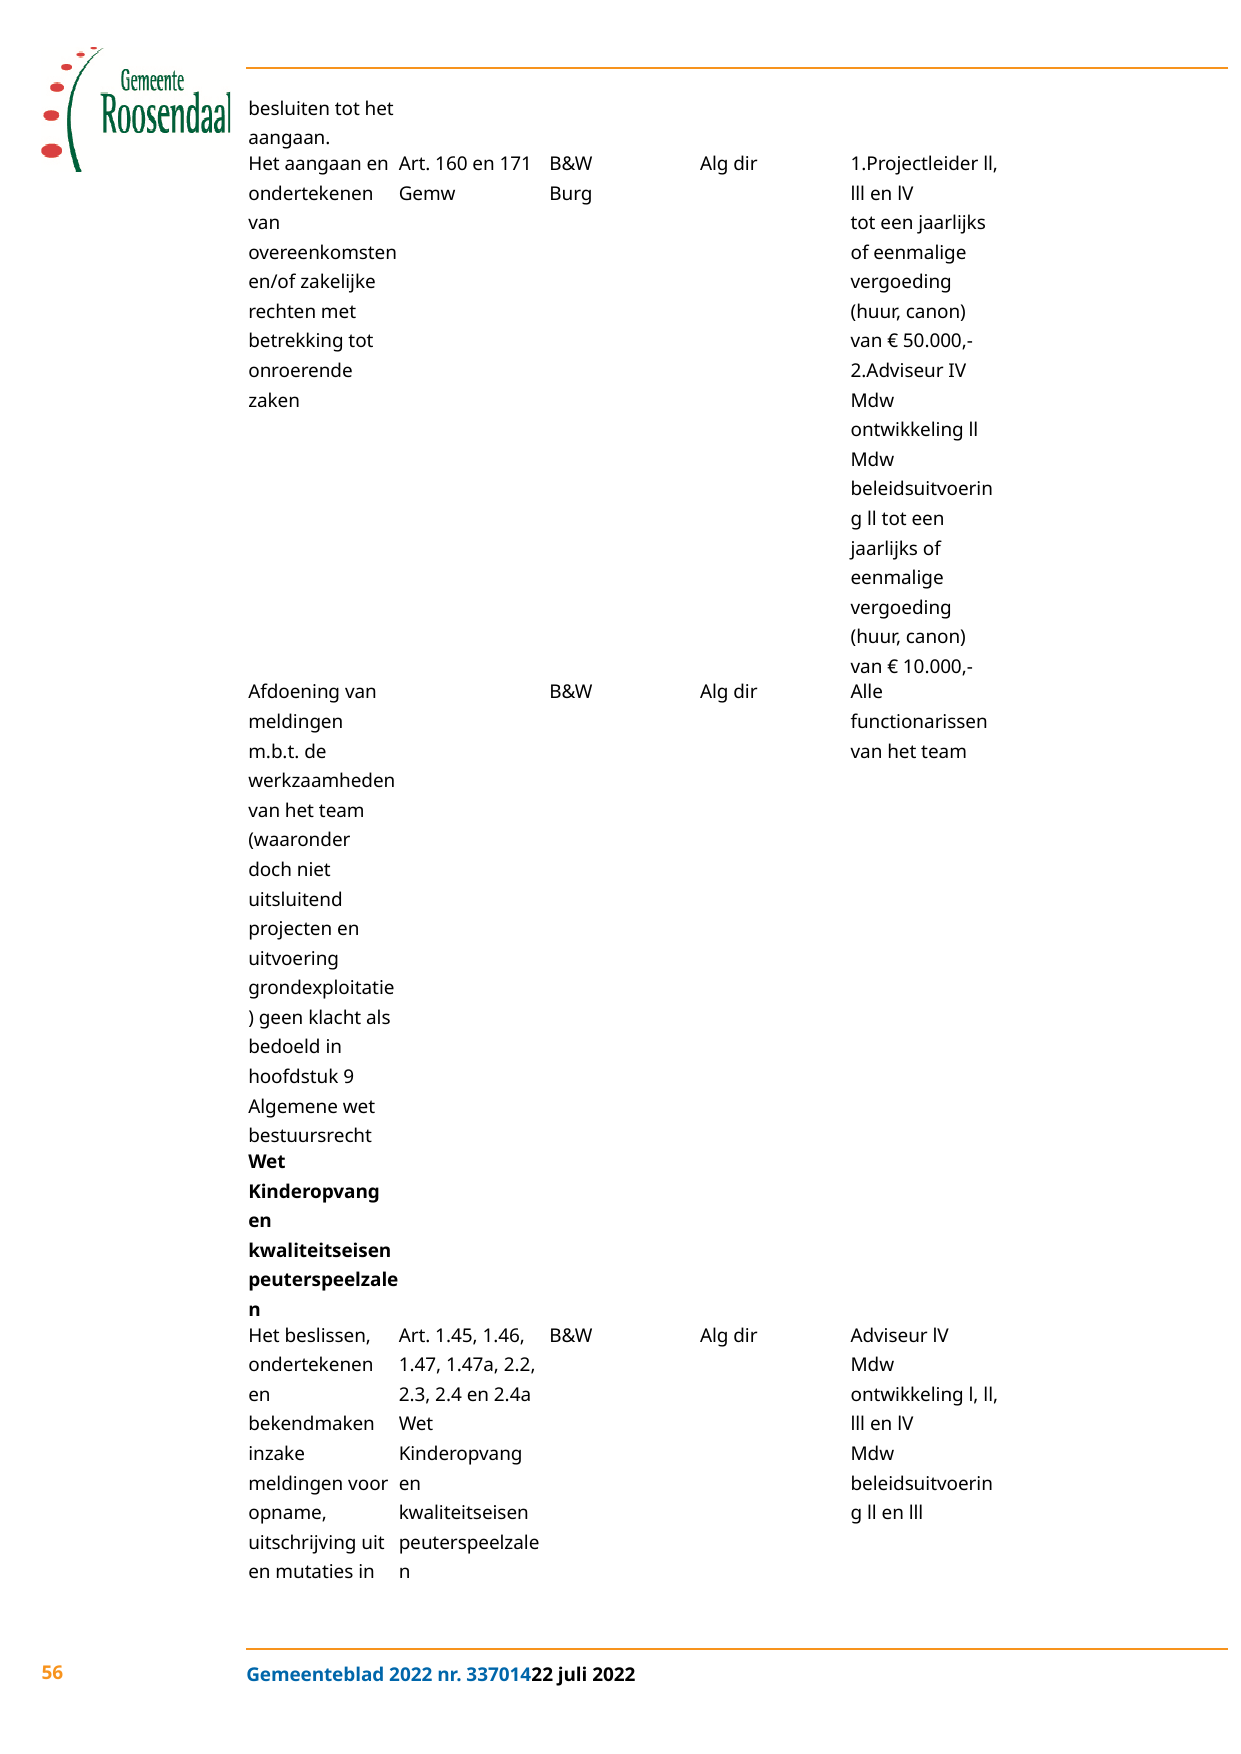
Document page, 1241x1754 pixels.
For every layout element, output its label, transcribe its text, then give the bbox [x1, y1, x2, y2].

table_cell [549, 1148, 700, 1322]
table_cell [399, 1148, 549, 1322]
table_cell Alle functionarissen van het team [850, 679, 1001, 1148]
table_cell Alg dir [700, 150, 850, 679]
table_cell Adviseur lV Mdw ontwikkeling l, ll, lll en lV Mdw beleidsuitvoering ll en lll [850, 1322, 1001, 1584]
table_cell [700, 1148, 850, 1322]
table_cell [850, 1148, 1001, 1322]
table_cell [399, 95, 549, 150]
picture [41, 47, 231, 172]
table_cell Het beslissen, ondertekenen en bekendmaken inzake meldingen voor opname, uitschrijving uit en mutaties in [248, 1322, 398, 1584]
table_cell B&W Burg [549, 150, 700, 679]
table_cell [1001, 150, 1152, 679]
table_cell Art. 160 en 171 Gemw [399, 150, 549, 679]
table_cell [399, 679, 549, 1148]
table_cell Wet Kinderopvang en kwaliteitseisen peuterspeelzalen [248, 1148, 398, 1322]
table_cell [850, 95, 1001, 150]
table_cell [1001, 679, 1152, 1148]
table_cell B&W [549, 679, 700, 1148]
table_cell 1.Projectleider ll, lll en lV tot een jaarlijks of eenmalige vergoeding (huur, canon) van € 50.000,- 2.Adviseur IV Mdw ontwikkeling ll Mdw beleidsuitvoering ll tot een jaarlijks of eenmalige vergoeding (huur, canon) van € 10.000,- [850, 150, 1001, 679]
table_cell B&W [549, 1322, 700, 1584]
table_cell Het aangaan en ondertekenen van overeenkomsten en/of zakelijke rechten met betrekking tot onroerende zaken [248, 150, 398, 679]
table_cell Alg dir [700, 679, 850, 1148]
table_cell besluiten tot het aangaan. [248, 95, 398, 150]
table_cell [700, 95, 850, 150]
table_cell Art. 1.45, 1.46, 1.47, 1.47a, 2.2, 2.3, 2.4 en 2.4a Wet Kinderopvang en kwaliteitseisen peuterspeelzalen [399, 1322, 549, 1584]
table_cell [1001, 1148, 1152, 1322]
table_cell Afdoening van meldingen m.b.t. de werkzaamheden van het team (waaronder doch niet uitsluitend projecten en uitvoering grondexploitatie) geen klacht als bedoeld in hoofdstuk 9 Algemene wet bestuursrecht [248, 679, 398, 1148]
table_cell Alg dir [700, 1322, 850, 1584]
table_cell [1001, 95, 1152, 150]
table_cell [1001, 1322, 1152, 1584]
table_cell [549, 95, 700, 150]
